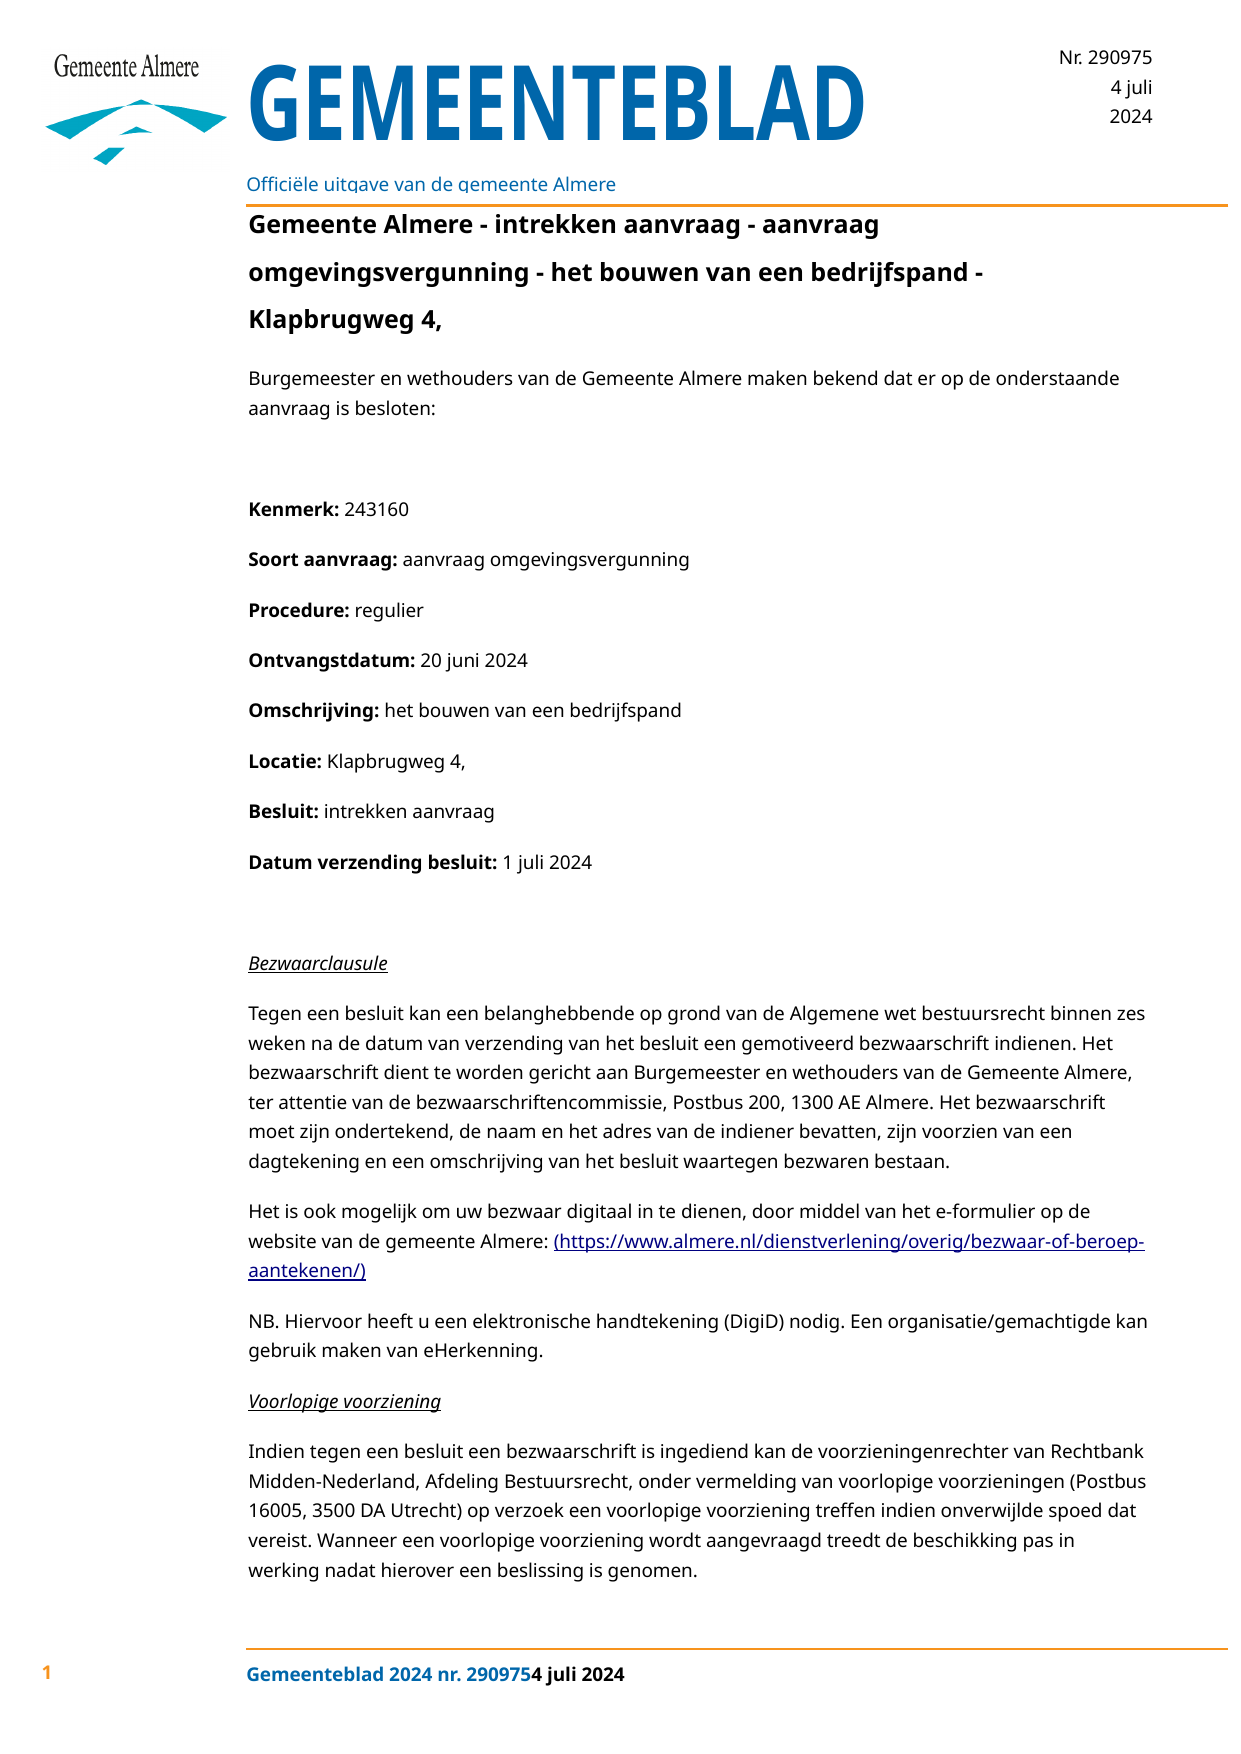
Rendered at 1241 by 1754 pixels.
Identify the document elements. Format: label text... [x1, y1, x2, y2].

text Het is ook mogelijk om uw bezwaar digitaal in te dienen, door middel van het e-formulier op de website van de gemeente Almere: (https://www.almere.nl/dienstverlening/overig/bezwaar-of-beroep-aantekenen/) [248, 1198, 1152, 1283]
text Bezwaarclausule [248, 950, 1152, 975]
text Datum verzending besluit: 1 juli 2024 [248, 849, 1152, 874]
text Ontvangstdatum: 20 juni 2024 [248, 647, 1152, 673]
text Procedure: regulier [248, 597, 1152, 622]
text Besluit: intrekken aanvraag [248, 798, 1152, 824]
text Kenmerk: 243160 [248, 496, 1152, 522]
picture [41, 47, 231, 172]
text Voorlopige voorziening [248, 1388, 1152, 1414]
text Burgemeester en wethouders van de Gemeente Almere maken bekend dat er op de onderstaande aanvraag is besloten: [248, 366, 1152, 421]
text Gemeente Almere - intrekken aanvraag - aanvraag omgevingsvergunning - het bouwen van een bedrijfspand - Klapbrugweg 4, [248, 207, 1152, 336]
text Indien tegen een besluit een bezwaarschrift is ingediend kan de voorzieningenrechter van Rechtbank Midden-Nederland, Afdeling Bestuursrecht, onder vermelding van voorlopige voorzieningen (Postbus 16005, 3500 DA Utrecht) op verzoek een voorlopige voorziening treffen indien onverwijlde spoed dat vereist. Wanneer een voorlopige voorziening wordt aangevraagd treedt de beschikking pas in werking nadat hierover een beslissing is genomen. [248, 1438, 1152, 1582]
text NB. Hiervoor heeft u een elektronische handtekening (DigiD) nodig. Een organisatie/gemachtigde kan gebruik maken van eHerkenning. [248, 1308, 1152, 1363]
text Omschrijving: het bouwen van een bedrijfspand [248, 698, 1152, 723]
text Tegen een besluit kan een belanghebbende op grond van de Algemene wet bestuursrecht binnen zes weken na de datum van verzending van het besluit een gemotiveerd bezwaarschrift indienen. Het bezwaarschrift dient te worden gericht aan Burgemeester en wethouders van de Gemeente Almere, ter attentie van de bezwaarschriftencommissie, Postbus 200, 1300 AE Almere. Het bezwaarschrift moet zijn ondertekend, de naam en het adres van de indiener bevatten, zijn voorzien van een dagtekening en een omschrijving van het besluit waartegen bezwaren bestaan. [248, 1000, 1152, 1174]
text Locatie: Klapbrugweg 4, [248, 748, 1152, 774]
text Soort aanvraag: aanvraag omgevingsvergunning [248, 546, 1152, 572]
